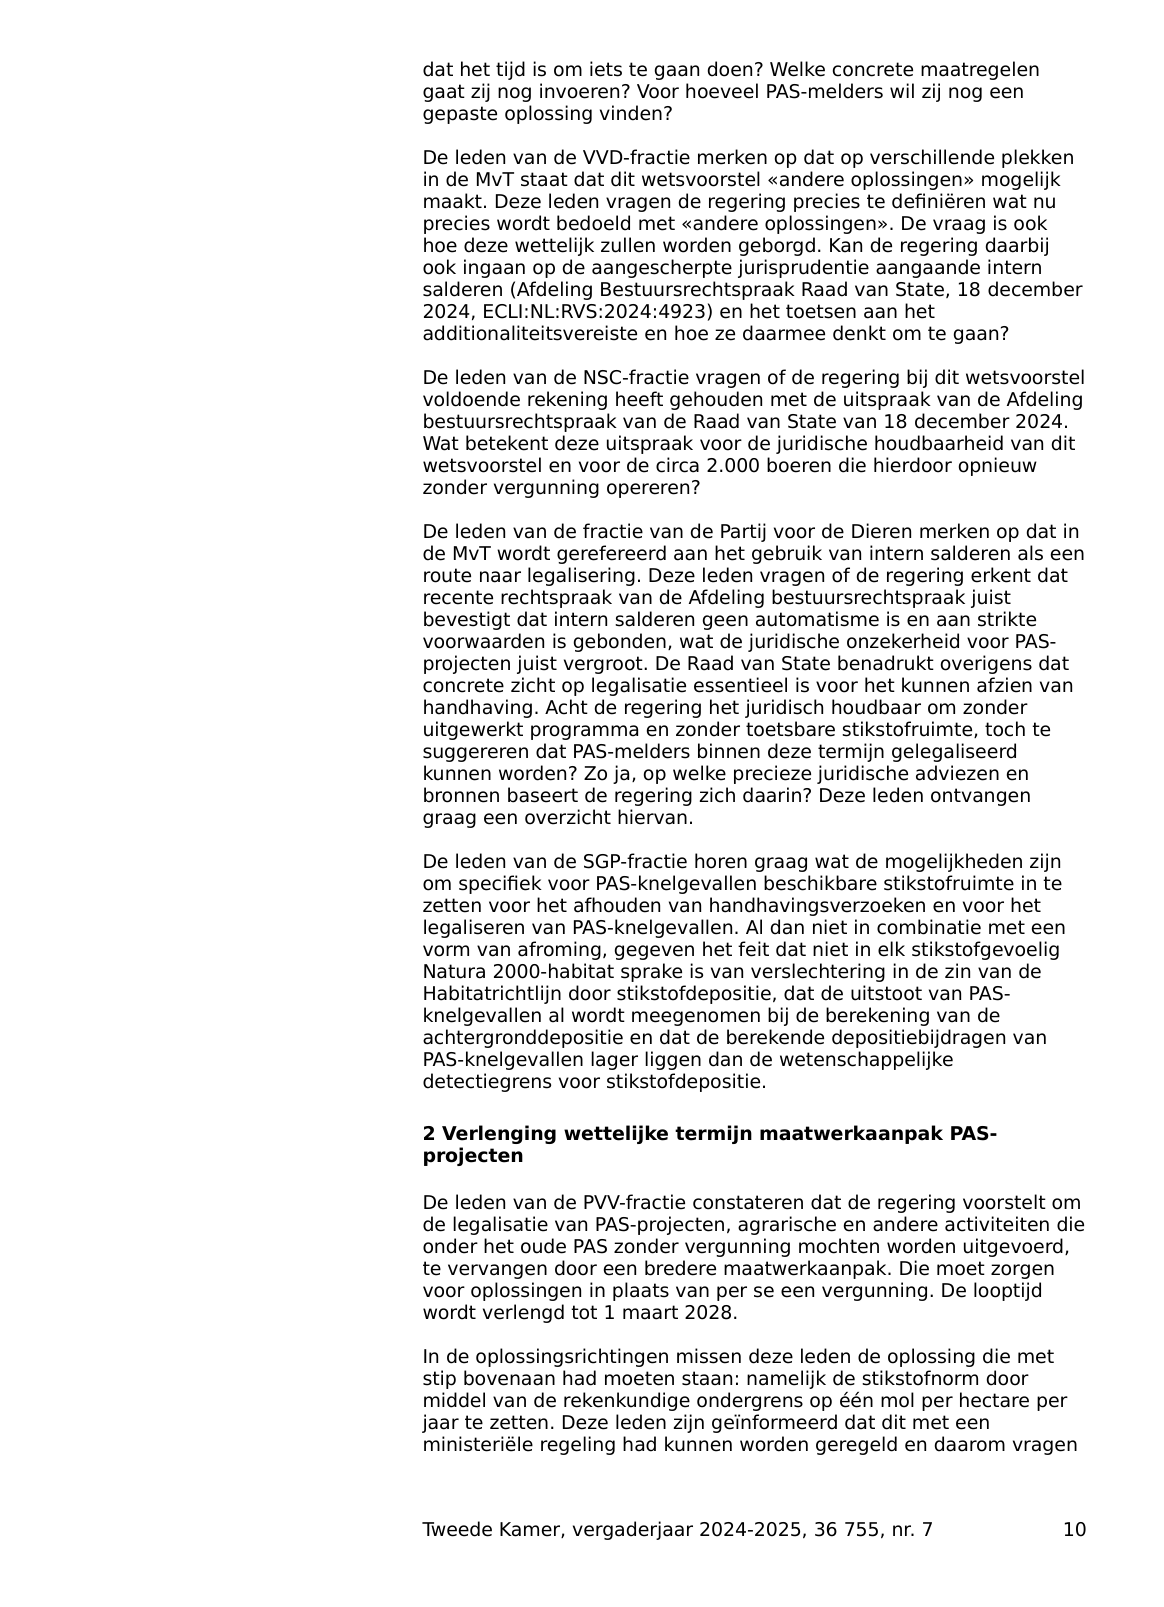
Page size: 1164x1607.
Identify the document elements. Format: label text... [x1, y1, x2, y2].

text In de oplossingsrichtingen missen deze leden de oplossing die met stip bovenaan had moeten staan: namelijk de stikstofnorm door middel van de rekenkundige ondergrens op één mol per hectare per jaar te zetten. Deze leden zijn geïnformeerd dat dit met een ministeriële regeling had kunnen worden geregeld en daarom vragen [422, 1346, 1087, 1456]
text De leden van de SGP-fractie horen graag wat de mogelijkheden zijn om specifiek voor PAS-knelgevallen beschikbare stikstofruimte in te zetten voor het afhouden van handhavingsverzoeken en voor het legaliseren van PAS-knelgevallen. Al dan niet in combinatie met een vorm van afroming, gegeven het feit dat niet in elk stikstofgevoelig Natura 2000-habitat sprake is van verslechtering in de zin van de Habitatrichtlijn door stikstofdepositie, dat de uitstoot van PAS-knelgevallen al wordt meegenomen bij de berekening van de achtergronddepositie en dat de berekende depositiebijdragen van PAS-knelgevallen lager liggen dan de wetenschappelijke detectiegrens voor stikstofdepositie. [422, 851, 1087, 1093]
text De leden van de NSC-fractie vragen of de regering bij dit wetsvoorstel voldoende rekening heeft gehouden met de uitspraak van de Afdeling bestuursrechtspraak van de Raad van State van 18 december 2024. Wat betekent deze uitspraak voor de juridische houdbaarheid van dit wetsvoorstel en voor de circa 2.000 boeren die hierdoor opnieuw zonder vergunning opereren? [422, 367, 1087, 499]
text De leden van de PVV-fractie constateren dat de regering voorstelt om de legalisatie van PAS-projecten, agrarische en andere activiteiten die onder het oude PAS zonder vergunning mochten worden uitgevoerd, te vervangen door een bredere maatwerkaanpak. Die moet zorgen voor oplossingen in plaats van per se een vergunning. De looptijd wordt verlengd tot 1 maart 2028. [422, 1192, 1087, 1324]
text De leden van de fractie van de Partij voor de Dieren merken op dat in de MvT wordt gerefereerd aan het gebruik van intern salderen als een route naar legalisering. Deze leden vragen of de regering erkent dat recente rechtspraak van de Afdeling bestuursrechtspraak juist bevestigt dat intern salderen geen automatisme is en aan strikte voorwaarden is gebonden, wat de juridische onzekerheid voor PAS-projecten juist vergroot. De Raad van State benadrukt overigens dat concrete zicht op legalisatie essentieel is voor het kunnen afzien van handhaving. Acht de regering het juridisch houdbaar om zonder uitgewerkt programma en zonder toetsbare stikstofruimte, toch te suggereren dat PAS-melders binnen deze termijn gelegaliseerd kunnen worden? Zo ja, op welke precieze juridische adviezen en bronnen baseert de regering zich daarin? Deze leden ontvangen graag een overzicht hiervan. [422, 521, 1087, 829]
text De leden van de VVD-fractie merken op dat op verschillende plekken in de MvT staat dat dit wetsvoorstel «andere oplossingen» mogelijk maakt. Deze leden vragen de regering precies te definiëren wat nu precies wordt bedoeld met «andere oplossingen». De vraag is ook hoe deze wettelijk zullen worden geborgd. Kan de regering daarbij ook ingaan op de aangescherpte jurisprudentie aangaande intern salderen (Afdeling Bestuursrechtspraak Raad van State, 18 december 2024, ECLI:NL:RVS:2024:4923) en het toetsen aan het additionaliteitsvereiste en hoe ze daarmee denkt om te gaan? [422, 147, 1087, 345]
text dat het tijd is om iets te gaan doen? Welke concrete maatregelen gaat zij nog invoeren? Voor hoeveel PAS-melders wil zij nog een gepaste oplossing vinden? [422, 59, 1087, 125]
subtitle 2 Verlenging wettelijke termijn maatwerkaanpak PAS-projecten [422, 1123, 1087, 1167]
